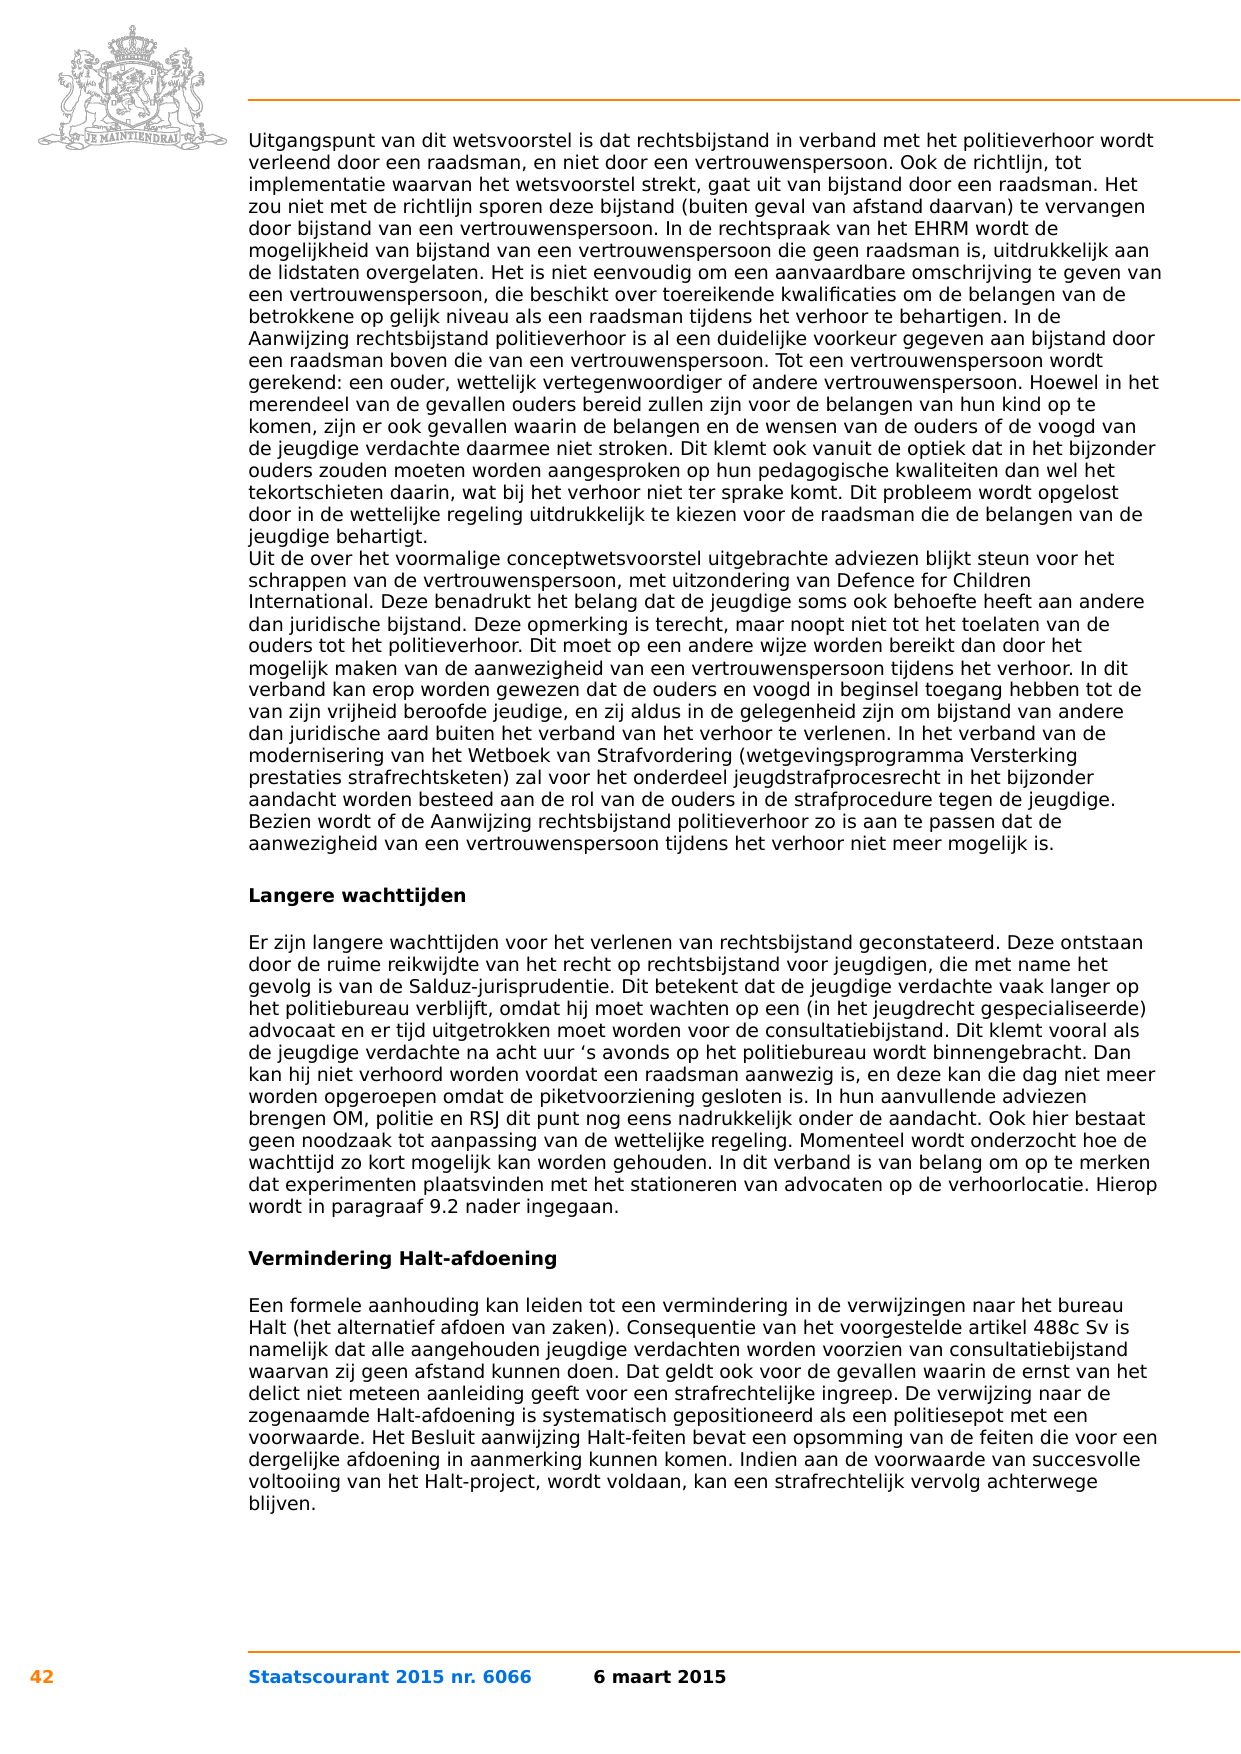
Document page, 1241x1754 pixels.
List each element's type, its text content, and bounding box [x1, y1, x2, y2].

text Bezien wordt of de Aanwijzing rechtsbijstand politieverhoor zo is aan te passen dat de aanwezigheid van een vertrouwenspersoon tijdens het verhoor niet meer mogelijk is. [248, 811, 1163, 855]
subtitle Vermindering Halt-afdoening [248, 1248, 1163, 1270]
text Een formele aanhouding kan leiden tot een vermindering in de verwijzingen naar het bureau Halt (het alternatief afdoen van zaken). Consequentie van het voorgestelde artikel 488c Sv is namelijk dat alle aangehouden jeugdige verdachten worden voorzien van consultatiebijstand waarvan zij geen afstand kunnen doen. Dat geldt ook voor de gevallen waarin de ernst van het delict niet meteen aanleiding geeft voor een strafrechtelijke ingreep. De verwijzing naar de zogenaamde Halt-afdoening is systematisch gepositioneerd als een politiesepot met een voorwaarde. Het Besluit aanwijzing Halt-feiten bevat een opsomming van de feiten die voor een dergelijke afdoening in aanmerking kunnen komen. Indien aan de voorwaarde van succesvolle voltooiing van het Halt-project, wordt voldaan, kan een strafrechtelijk vervolg achterwege blijven. [248, 1295, 1163, 1515]
text Er zijn langere wachttijden voor het verlenen van rechtsbijstand geconstateerd. Deze ontstaan door de ruime reikwijdte van het recht op rechtsbijstand voor jeugdigen, die met name het gevolg is van de Salduz-jurisprudentie. Dit betekent dat de jeugdige verdachte vaak langer op het politiebureau verblijft, omdat hij moet wachten op een (in het jeugdrecht gespecialiseerde) advocaat en er tijd uitgetrokken moet worden voor de consultatiebijstand. Dit klemt vooral als de jeugdige verdachte na acht uur ‘s avonds op het politiebureau wordt binnengebracht. Dan kan hij niet verhoord worden voordat een raadsman aanwezig is, en deze kan die dag niet meer worden opgeroepen omdat de piketvoorziening gesloten is. In hun aanvullende adviezen brengen OM, politie en RSJ dit punt nog eens nadrukkelijk onder de aandacht. Ook hier bestaat geen noodzaak tot aanpassing van de wettelijke regeling. Momenteel wordt onderzocht hoe de wachttijd zo kort mogelijk kan worden gehouden. In dit verband is van belang om op te merken dat experimenten plaatsvinden met het stationeren van advocaten op de verhoorlocatie. Hierop wordt in paragraaf 9.2 nader ingegaan. [248, 932, 1163, 1218]
picture [38, 25, 227, 150]
text Uitgangspunt van dit wetsvoorstel is dat rechtsbijstand in verband met het politieverhoor wordt verleend door een raadsman, en niet door een vertrouwenspersoon. Ook de richtlijn, tot implementatie waarvan het wetsvoorstel strekt, gaat uit van bijstand door een raadsman. Het zou niet met de richtlijn sporen deze bijstand (buiten geval van afstand daarvan) te vervangen door bijstand van een vertrouwenspersoon. In de rechtspraak van het EHRM wordt de mogelijkheid van bijstand van een vertrouwenspersoon die geen raadsman is, uitdrukkelijk aan de lidstaten overgelaten. Het is niet eenvoudig om een aanvaardbare omschrijving te geven van een vertrouwenspersoon, die beschikt over toereikende kwalificaties om de belangen van de betrokkene op gelijk niveau als een raadsman tijdens het verhoor te behartigen. In de Aanwijzing rechtsbijstand politieverhoor is al een duidelijke voorkeur gegeven aan bijstand door een raadsman boven die van een vertrouwenspersoon. Tot een vertrouwenspersoon wordt gerekend: een ouder, wettelijk vertegenwoordiger of andere vertrouwenspersoon. Hoewel in het merendeel van de gevallen ouders bereid zullen zijn voor de belangen van hun kind op te komen, zijn er ook gevallen waarin de belangen en de wensen van de ouders of de voogd van de jeugdige verdachte daarmee niet stroken. Dit klemt ook vanuit de optiek dat in het bijzonder ouders zouden moeten worden aangesproken op hun pedagogische kwaliteiten dan wel het tekortschieten daarin, wat bij het verhoor niet ter sprake komt. Dit probleem wordt opgelost door in de wettelijke regeling uitdrukkelijk te kiezen voor de raadsman die de belangen van de jeugdige behartigt. [248, 130, 1163, 547]
text Uit de over het voormalige conceptwetsvoorstel uitgebrachte adviezen blijkt steun voor het schrappen van de vertrouwenspersoon, met uitzondering van Defence for Children International. Deze benadrukt het belang dat de jeugdige soms ook behoefte heeft aan andere dan juridische bijstand. Deze opmerking is terecht, maar noopt niet tot het toelaten van de ouders tot het politieverhoor. Dit moet op een andere wijze worden bereikt dan door het mogelijk maken van de aanwezigheid van een vertrouwenspersoon tijdens het verhoor. In dit verband kan erop worden gewezen dat de ouders en voogd in beginsel toegang hebben tot de van zijn vrijheid beroofde jeudige, en zij aldus in de gelegenheid zijn om bijstand van andere dan juridische aard buiten het verband van het verhoor te verlenen. In het verband van de modernisering van het Wetboek van Strafvordering (wetgevingsprogramma Versterking prestaties strafrechtsketen) zal voor het onderdeel jeugdstrafprocesrecht in het bijzonder aandacht worden besteed aan de rol van de ouders in de strafprocedure tegen de jeugdige. [248, 547, 1163, 811]
subtitle Langere wachttijden [248, 885, 1163, 907]
